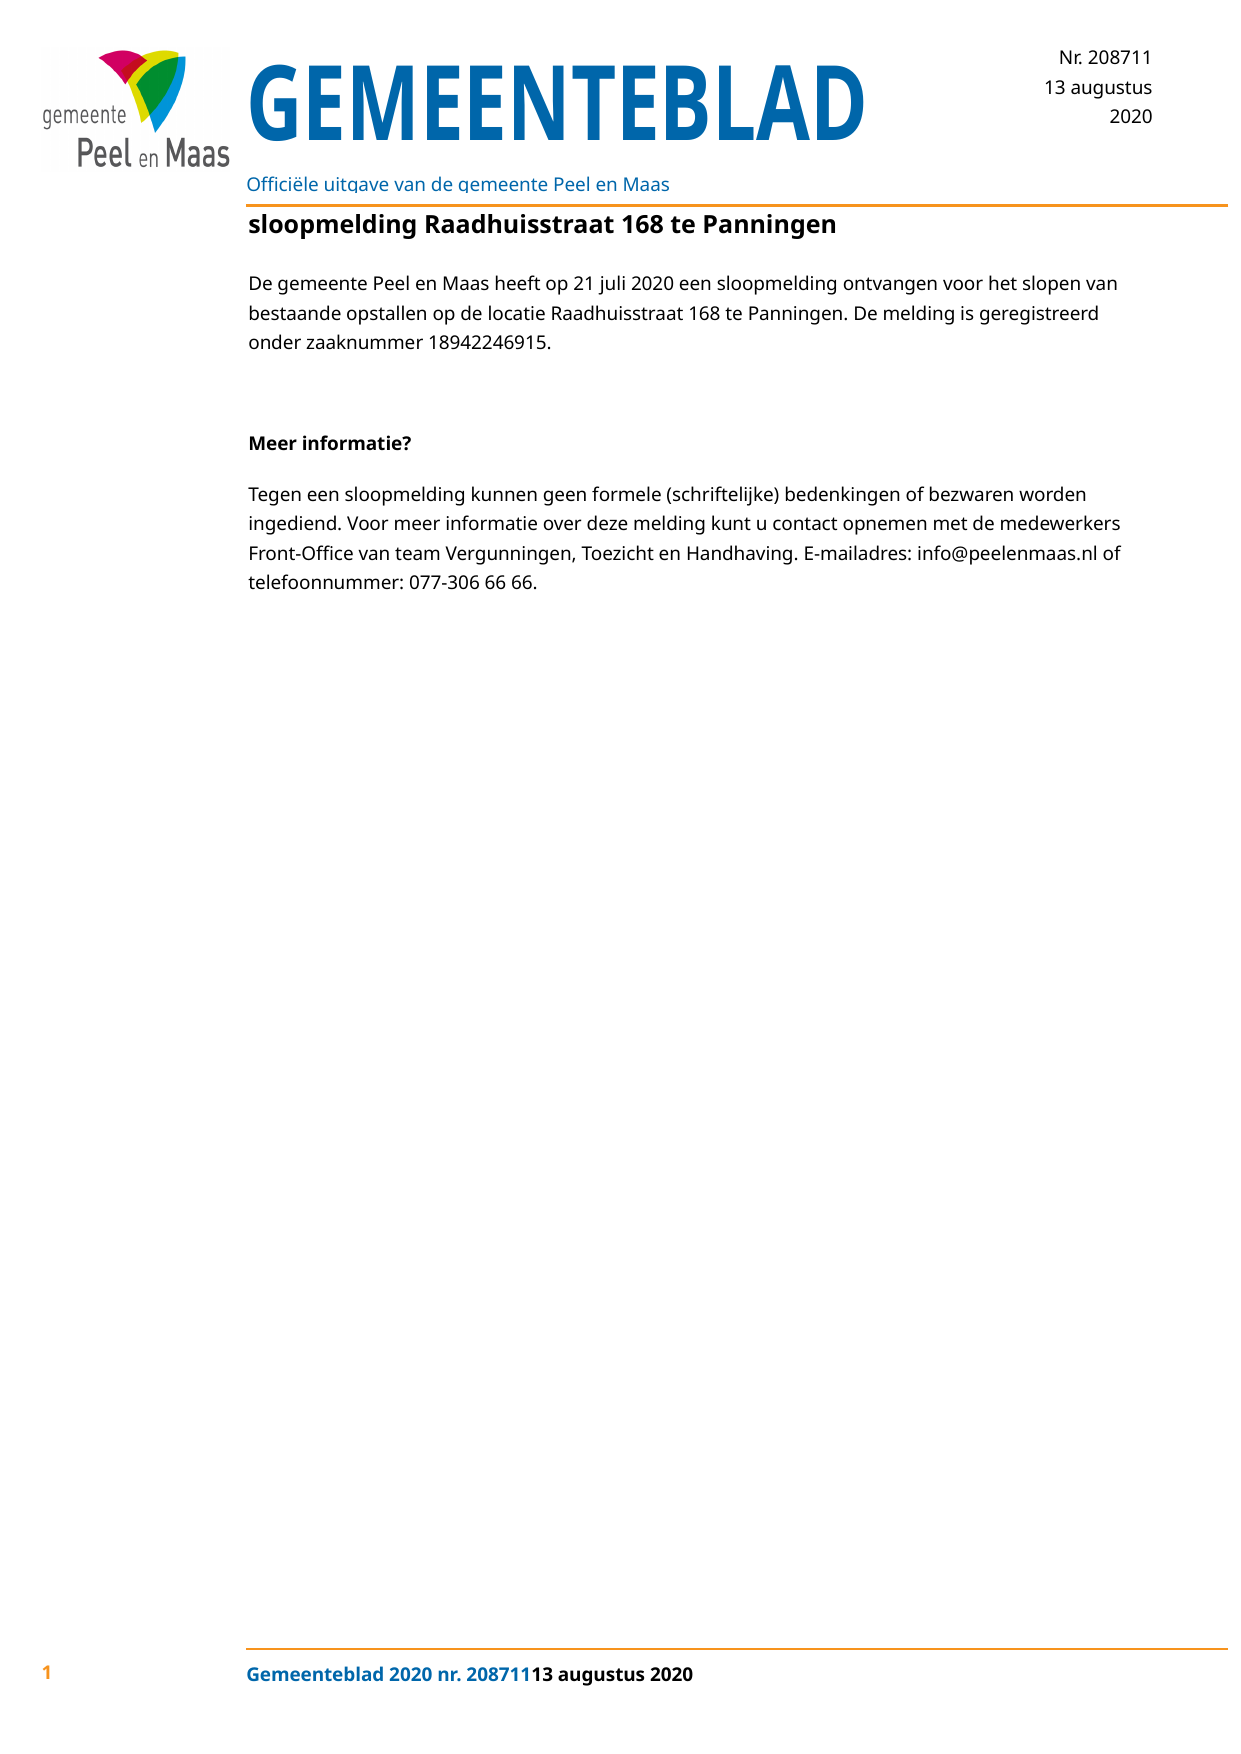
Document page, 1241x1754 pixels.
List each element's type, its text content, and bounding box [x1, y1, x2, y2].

text Meer informatie? [248, 430, 1152, 456]
text sloopmelding Raadhuisstraat 168 te Panningen [248, 207, 1152, 241]
picture [41, 47, 231, 172]
text De gemeente Peel en Maas heeft op 21 juli 2020 een sloopmelding ontvangen voor het slopen van bestaande opstallen op de locatie Raadhuisstraat 168 te Panningen. De melding is geregistreerd onder zaaknummer 18942246915. [248, 270, 1152, 355]
text Tegen een sloopmelding kunnen geen formele (schriftelijke) bedenkingen of bezwaren worden ingediend. Voor meer informatie over deze melding kunt u contact opnemen met de medewerkers Front-Office van team Vergunningen, Toezicht en Handhaving. E-mailadres: info@peelenmaas.nl of telefoonnummer: 077-306 66 66. [248, 481, 1152, 595]
